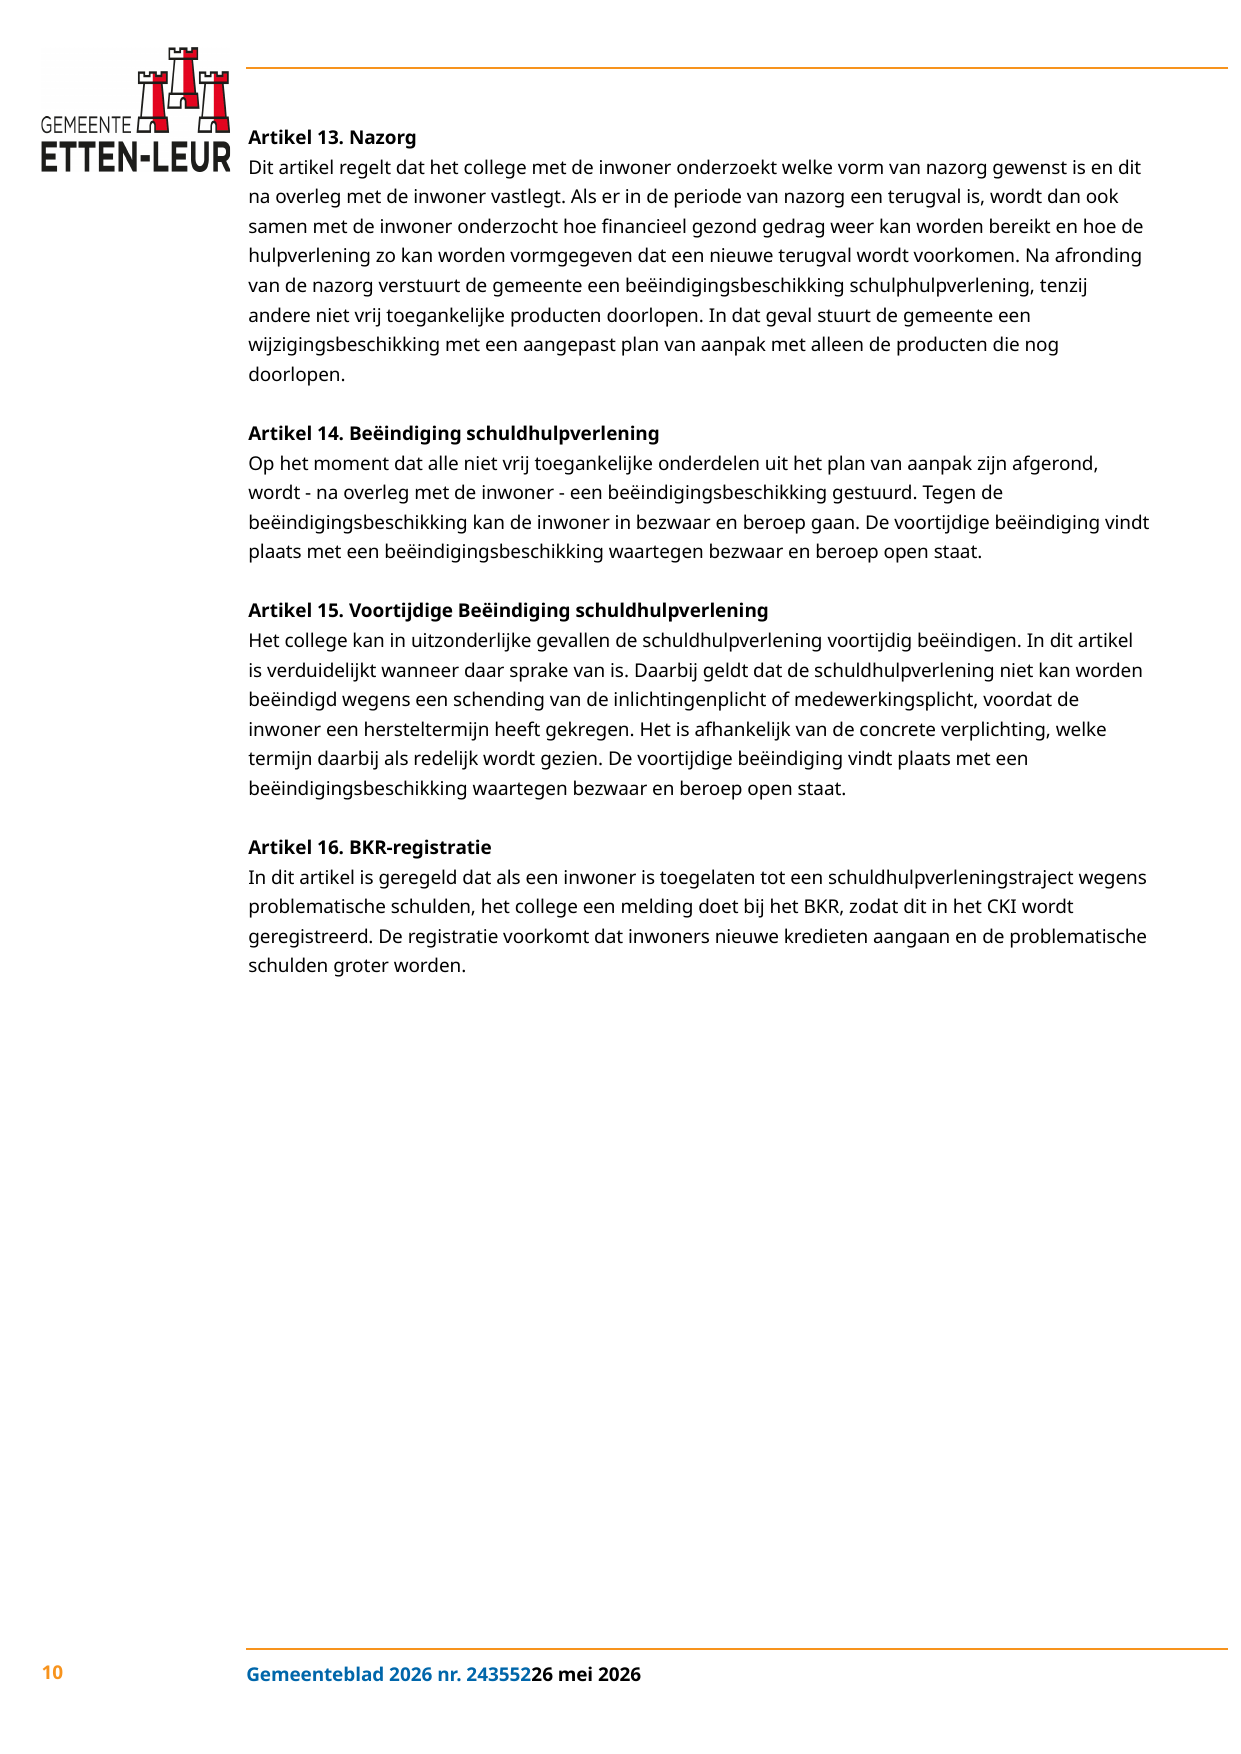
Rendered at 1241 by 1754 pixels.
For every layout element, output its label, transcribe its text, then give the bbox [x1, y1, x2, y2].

text Artikel 13. Nazorg [248, 124, 1152, 150]
text In dit artikel is geregeld dat als een inwoner is toegelaten tot een schuldhulpverleningstraject wegens problematische schulden, het college een melding doet bij het BKR, zodat dit in het CKI wordt geregistreerd. De registratie voorkomt dat inwoners nieuwe kredieten aangaan en de problematische schulden groter worden. [248, 864, 1152, 978]
text Artikel 15. Voortijdige Beëindiging schuldhulpverlening [248, 598, 1152, 623]
text Dit artikel regelt dat het college met de inwoner onderzoekt welke vorm van nazorg gewenst is en dit na overleg met de inwoner vastlegt. Als er in de periode van nazorg een terugval is, wordt dan ook samen met de inwoner onderzocht hoe financieel gezond gedrag weer kan worden bereikt en hoe de hulpverlening zo kan worden vormgegeven dat een nieuwe terugval wordt voorkomen. Na afronding van de nazorg verstuurt de gemeente een beëindigingsbeschikking schulphulpverlening, tenzij andere niet vrij toegankelijke producten doorlopen. In dat geval stuurt de gemeente een wijzigingsbeschikking met een aangepast plan van aanpak met alleen de producten die nog doorlopen. [248, 154, 1152, 387]
text Artikel 14. Beëindiging schuldhulpverlening [248, 420, 1152, 446]
picture [41, 47, 231, 172]
text Op het moment dat alle niet vrij toegankelijke onderdelen uit het plan van aanpak zijn afgerond, wordt - na overleg met de inwoner - een beëindigingsbeschikking gestuurd. Tegen de beëindigingsbeschikking kan de inwoner in bezwaar en beroep gaan. De voortijdige beëindiging vindt plaats met een beëindigingsbeschikking waartegen bezwaar en beroep open staat. [248, 450, 1152, 564]
text Artikel 16. BKR-registratie [248, 834, 1152, 860]
text Het college kan in uitzonderlijke gevallen de schuldhulpverlening voortijdig beëindigen. In dit artikel is verduidelijkt wanneer daar sprake van is. Daarbij geldt dat de schuldhulpverlening niet kan worden beëindigd wegens een schending van de inlichtingenplicht of medewerkingsplicht, voordat de inwoner een hersteltermijn heeft gekregen. Het is afhankelijk van de concrete verplichting, welke termijn daarbij als redelijk wordt gezien. De voortijdige beëindiging vindt plaats met een beëindigingsbeschikking waartegen bezwaar en beroep open staat. [248, 627, 1152, 801]
